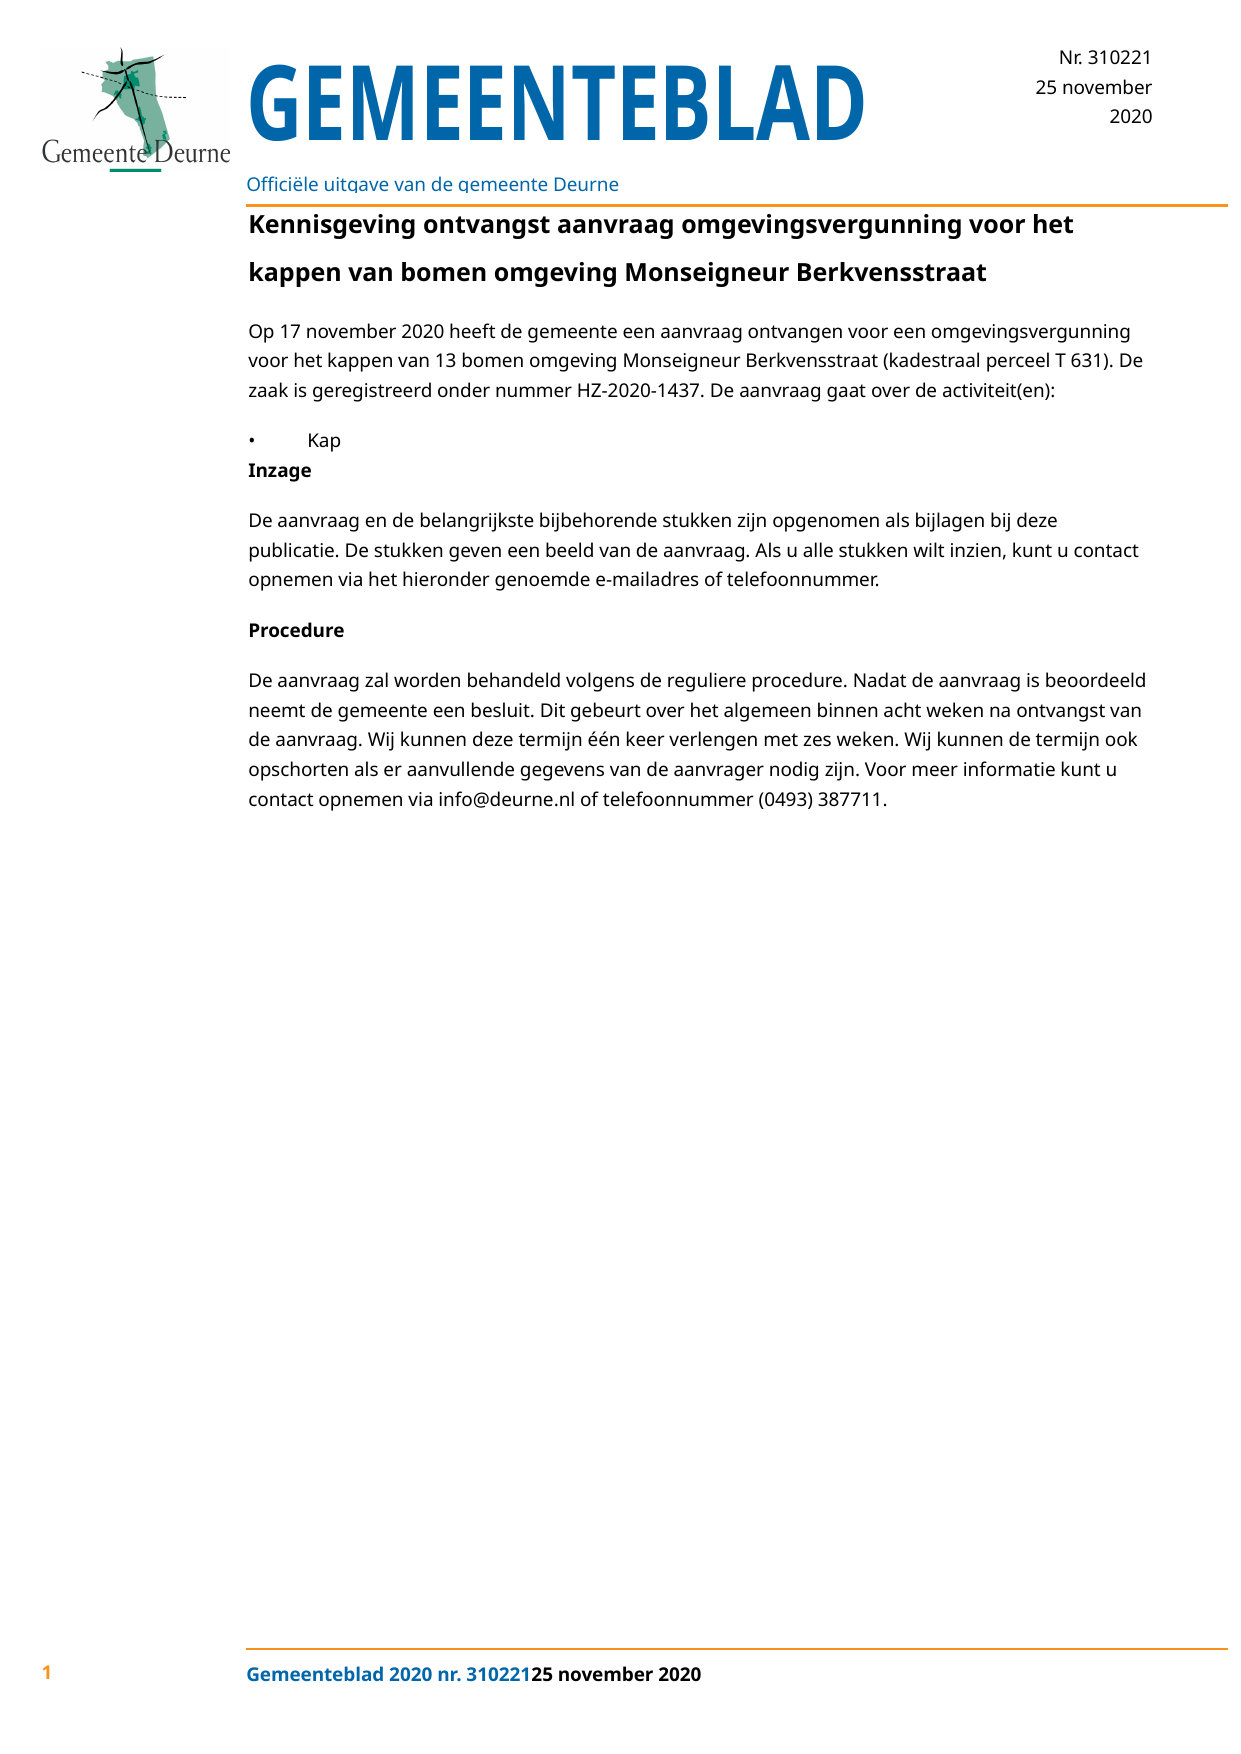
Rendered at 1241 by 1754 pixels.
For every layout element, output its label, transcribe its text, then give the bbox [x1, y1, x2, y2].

list Kap [248, 427, 1152, 453]
picture [41, 47, 231, 172]
text De aanvraag zal worden behandeld volgens de reguliere procedure. Nadat de aanvraag is beoordeeld neemt de gemeente een besluit. Dit gebeurt over het algemeen binnen acht weken na ontvangst van de aanvraag. Wij kunnen deze termijn één keer verlengen met zes weken. Wij kunnen de termijn ook opschorten als er aanvullende gegevens van de aanvrager nodig zijn. Voor meer informatie kunt u contact opnemen via info@deurne.nl of telefoonnummer (0493) 387711. [248, 667, 1152, 812]
text Kennisgeving ontvangst aanvraag omgevingsvergunning voor het kappen van bomen omgeving Monseigneur Berkvensstraat [248, 207, 1152, 288]
text De aanvraag en de belangrijkste bijbehorende stukken zijn opgenomen als bijlagen bij deze publicatie. De stukken geven een beeld van de aanvraag. Als u alle stukken wilt inzien, kunt u contact opnemen via het hieronder genoemde e-mailadres of telefoonnummer. [248, 507, 1152, 592]
text Inzage [248, 457, 1152, 483]
text Procedure [248, 617, 1152, 643]
text Op 17 november 2020 heeft de gemeente een aanvraag ontvangen voor een omgevingsvergunning voor het kappen van 13 bomen omgeving Monseigneur Berkvensstraat (kadestraal perceel T 631). De zaak is geregistreerd onder nummer HZ-2020-1437. De aanvraag gaat over de activiteit(en): [248, 318, 1152, 403]
